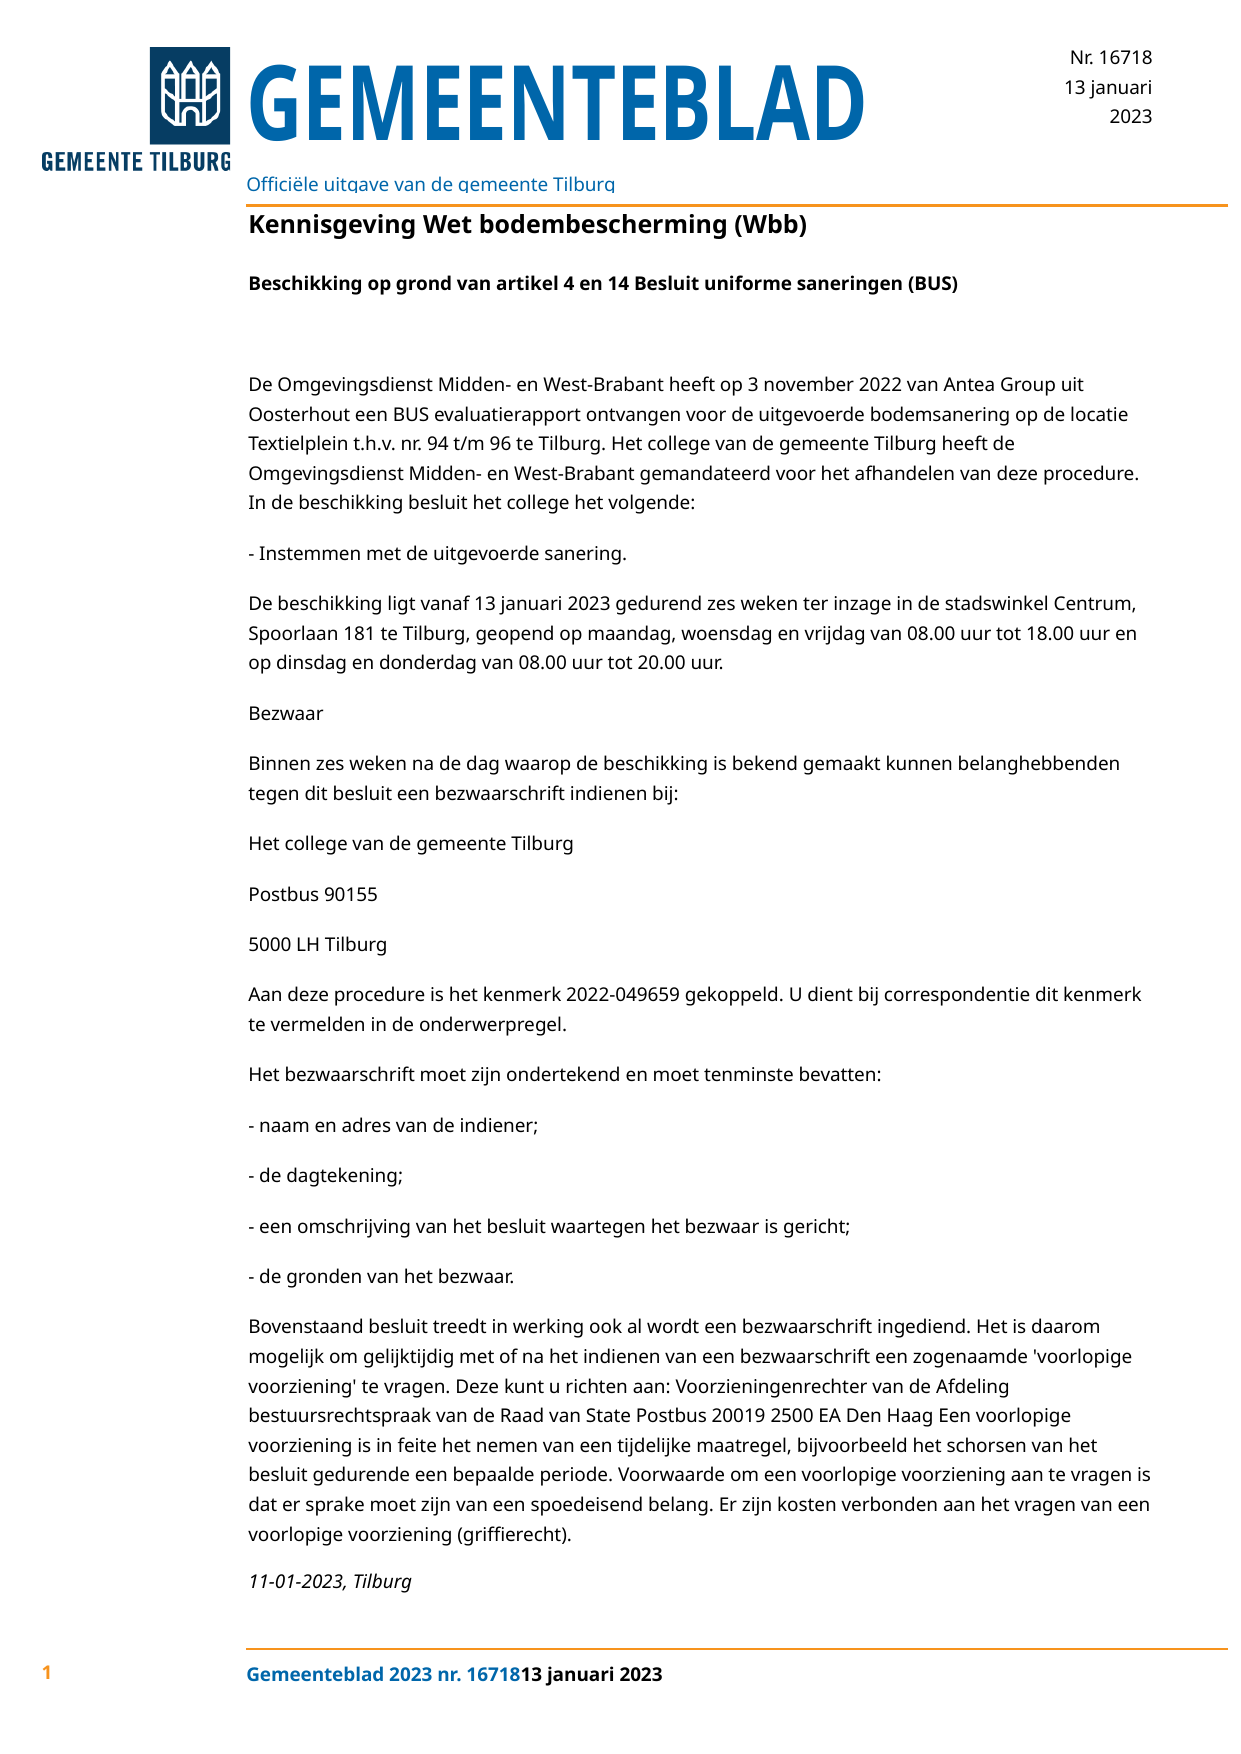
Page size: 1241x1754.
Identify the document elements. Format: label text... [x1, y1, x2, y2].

text De Omgevingsdienst Midden- en West-Brabant heeft op 3 november 2022 van Antea Group uit Oosterhout een BUS evaluatierapport ontvangen voor de uitgevoerde bodemsanering op de locatie Textielplein t.h.v. nr. 94 t/m 96 te Tilburg. Het college van de gemeente Tilburg heeft de Omgevingsdienst Midden- en West-Brabant gemandateerd voor het afhandelen van deze procedure. In de beschikking besluit het college het volgende: [248, 371, 1152, 515]
text Het college van de gemeente Tilburg [248, 830, 1152, 856]
picture [41, 47, 231, 172]
text - de gronden van het bezwaar. [248, 1263, 1152, 1289]
text Bovenstaand besluit treedt in werking ook al wordt een bezwaarschrift ingediend. Het is daarom mogelijk om gelijktijdig met of na het indienen van een bezwaarschrift een zogenaamde 'voorlopige voorziening' te vragen. Deze kunt u richten aan: Voorzieningenrechter van de Afdeling bestuursrechtspraak van de Raad van State Postbus 20019 2500 EA Den Haag Een voorlopige voorziening is in feite het nemen van een tijdelijke maatregel, bijvoorbeeld het schorsen van het besluit gedurende een bepaalde periode. Voorwaarde om een voorlopige voorziening aan te vragen is dat er sprake moet zijn van een spoedeisend belang. Er zijn kosten verbonden aan het vragen van een voorlopige voorziening (griffierecht). [248, 1314, 1152, 1546]
text Het bezwaarschrift moet zijn ondertekend en moet tenminste bevatten: [248, 1062, 1152, 1087]
text - de dagtekening; [248, 1162, 1152, 1188]
text Postbus 90155 [248, 881, 1152, 906]
text Kennisgeving Wet bodembescherming (Wbb) [248, 207, 1152, 241]
text Aan deze procedure is het kenmerk 2022-049659 gekoppeld. U dient bij correspondentie dit kenmerk te vermelden in de onderwerpregel. [248, 982, 1152, 1037]
text Binnen zes weken na de dag waarop de beschikking is bekend gemaakt kunnen belanghebbenden tegen dit besluit een bezwaarschrift indienen bij: [248, 750, 1152, 806]
text 11-01-2023, Tilburg [248, 1568, 1152, 1594]
text - Instemmen met de uitgevoerde sanering. [248, 540, 1152, 566]
text Bezwaar [248, 700, 1152, 726]
text 5000 LH Tilburg [248, 931, 1152, 957]
text Beschikking op grond van artikel 4 en 14 Besluit uniforme saneringen (BUS) [248, 270, 1152, 296]
text - een omschrijving van het besluit waartegen het bezwaar is gericht; [248, 1213, 1152, 1238]
text De beschikking ligt vanaf 13 januari 2023 gedurend zes weken ter inzage in de stadswinkel Centrum, Spoorlaan 181 te Tilburg, geopend op maandag, woensdag en vrijdag van 08.00 uur tot 18.00 uur en op dinsdag en donderdag van 08.00 uur tot 20.00 uur. [248, 590, 1152, 675]
text - naam en adres van de indiener; [248, 1112, 1152, 1138]
